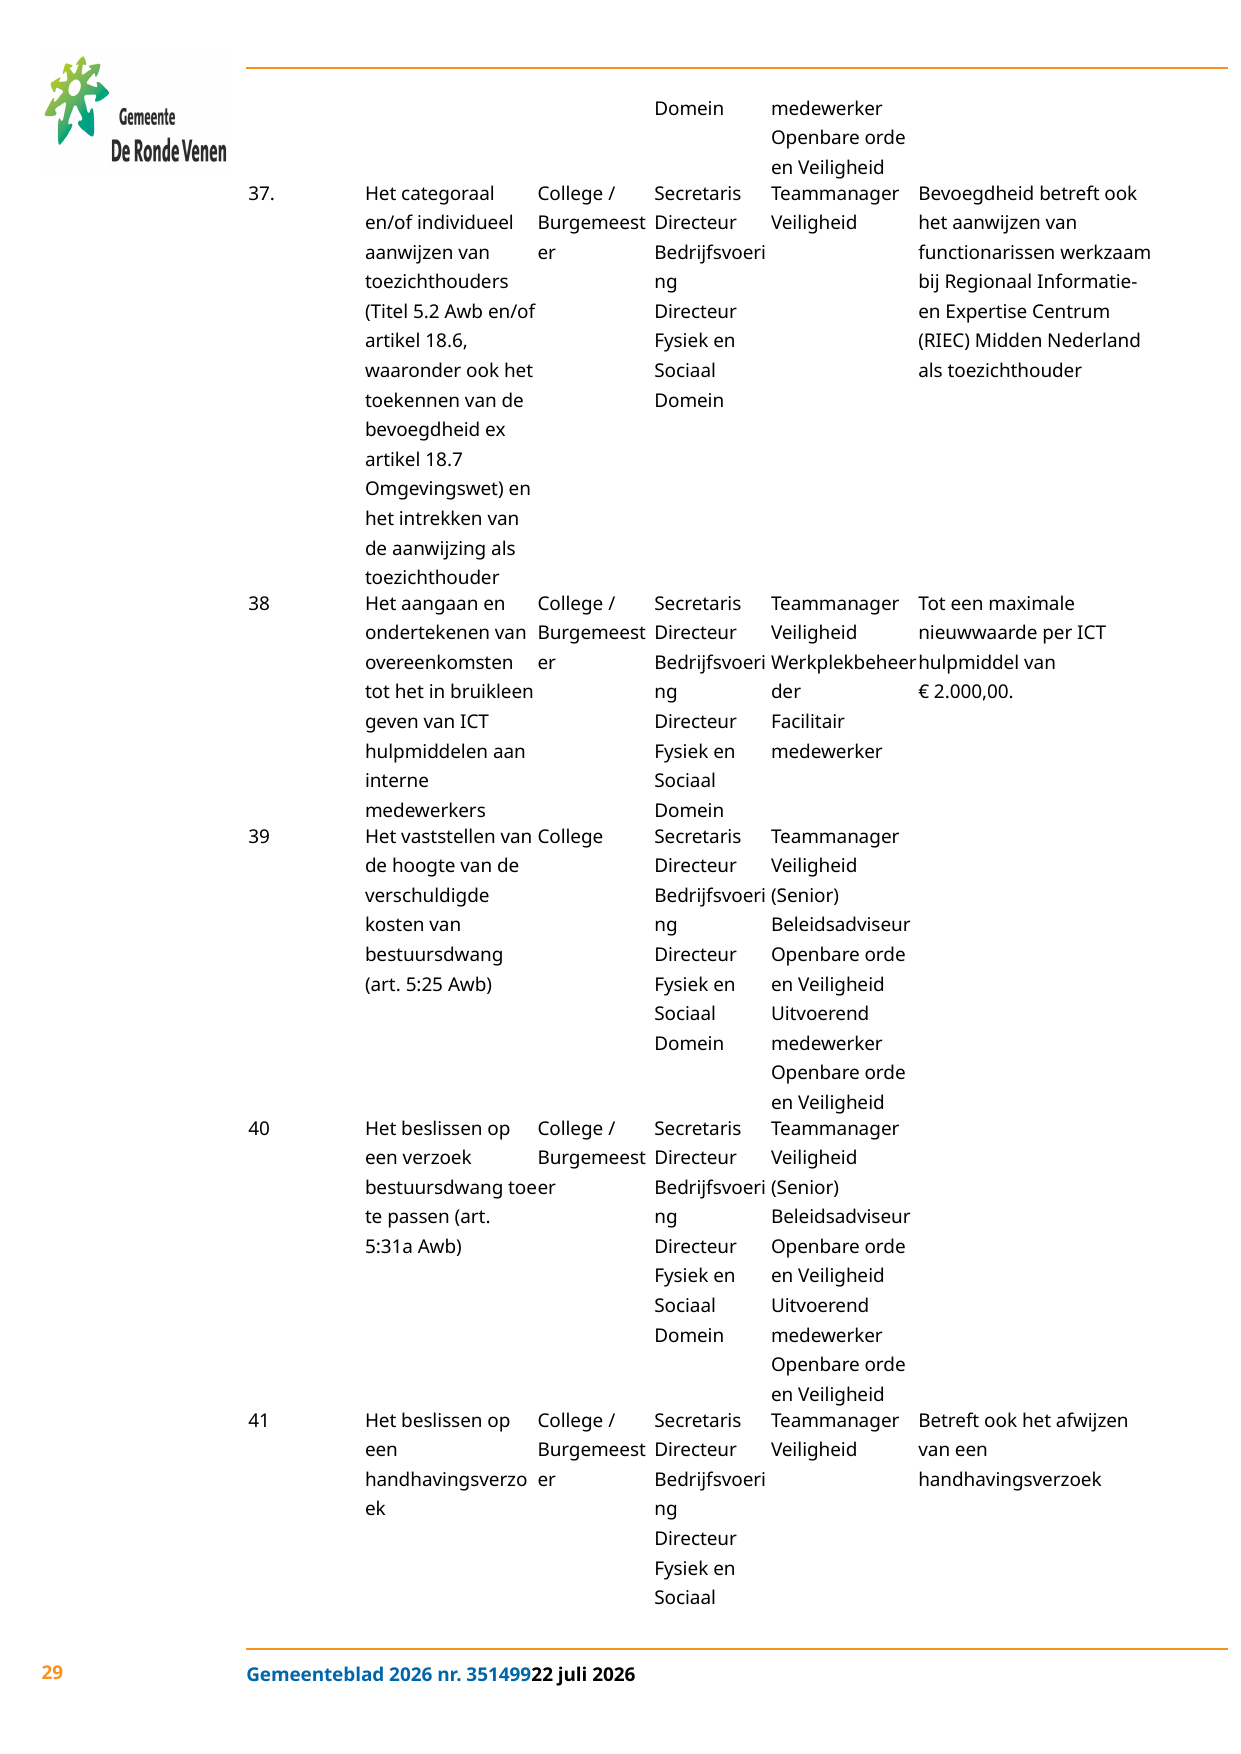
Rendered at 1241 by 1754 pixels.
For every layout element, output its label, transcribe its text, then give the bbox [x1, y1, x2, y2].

table_cell Het beslissen op een handhavingsverzoek [365, 1407, 537, 1610]
table_cell 39 [248, 823, 365, 1115]
table_cell College / Burgemeester [537, 1115, 654, 1407]
table_cell Tot een maximale nieuwwaarde per ICT hulpmiddel van € 2.000,00. [918, 590, 1152, 823]
table_cell Domein [654, 95, 771, 180]
table_cell Teammanager Veiligheid Werkplekbeheerder Facilitair medewerker [771, 590, 918, 823]
table_cell Bevoegdheid betreft ook het aanwijzen van functionarissen werkzaam bij Regionaal Informatie- en Expertise Centrum (RIEC) Midden Nederland als toezichthouder [918, 180, 1152, 590]
table_cell Secretaris Directeur Bedrijfsvoering Directeur Fysiek en Sociaal [654, 1407, 771, 1610]
table_cell 38 [248, 590, 365, 823]
table_cell College [537, 823, 654, 1115]
table_cell [918, 823, 1152, 1115]
table_cell College / Burgemeester [537, 590, 654, 823]
table_cell Het vaststellen van de hoogte van de verschuldigde kosten van bestuursdwang (art. 5:25 Awb) [365, 823, 537, 1115]
table_cell [918, 1115, 1152, 1407]
table_cell medewerker Openbare orde en Veiligheid [771, 95, 918, 180]
table_cell 40 [248, 1115, 365, 1407]
table_cell Het beslissen op een verzoek bestuursdwang toe te passen (art. 5:31a Awb) [365, 1115, 537, 1407]
table_cell Teammanager Veiligheid (Senior) Beleidsadviseur Openbare orde en Veiligheid Uitvoerend medewerker Openbare orde en Veiligheid [771, 823, 918, 1115]
table_cell Het categoraal en/of individueel aanwijzen van toezichthouders (Titel 5.2 Awb en/of artikel 18.6, waaronder ook het toekennen van de bevoegdheid ex artikel 18.7 Omgevingswet) en het intrekken van de aanwijzing als toezichthouder [365, 180, 537, 590]
table_cell Teammanager Veiligheid [771, 180, 918, 590]
table_cell [365, 95, 537, 180]
table_cell Secretaris Directeur Bedrijfsvoering Directeur Fysiek en Sociaal Domein [654, 590, 771, 823]
table_cell Secretaris Directeur Bedrijfsvoering Directeur Fysiek en Sociaal Domein [654, 180, 771, 590]
table_cell Secretaris Directeur Bedrijfsvoering Directeur Fysiek en Sociaal Domein [654, 823, 771, 1115]
table_cell [537, 95, 654, 180]
table_cell Het aangaan en ondertekenen van overeenkomsten tot het in bruikleen geven van ICT hulpmiddelen aan interne medewerkers [365, 590, 537, 823]
table_cell Teammanager Veiligheid (Senior) Beleidsadviseur Openbare orde en Veiligheid Uitvoerend medewerker Openbare orde en Veiligheid [771, 1115, 918, 1407]
table_cell 37. [248, 180, 365, 590]
table_cell [248, 95, 365, 180]
table_cell College / Burgemeester [537, 180, 654, 590]
table_cell Secretaris Directeur Bedrijfsvoering Directeur Fysiek en Sociaal Domein [654, 1115, 771, 1407]
table_cell Teammanager Veiligheid [771, 1407, 918, 1610]
table_cell 41 [248, 1407, 365, 1610]
table_cell Betreft ook het afwijzen van een handhavingsverzoek [918, 1407, 1152, 1610]
table_cell College / Burgemeester [537, 1407, 654, 1610]
table_cell [918, 95, 1152, 180]
picture [41, 47, 231, 172]
